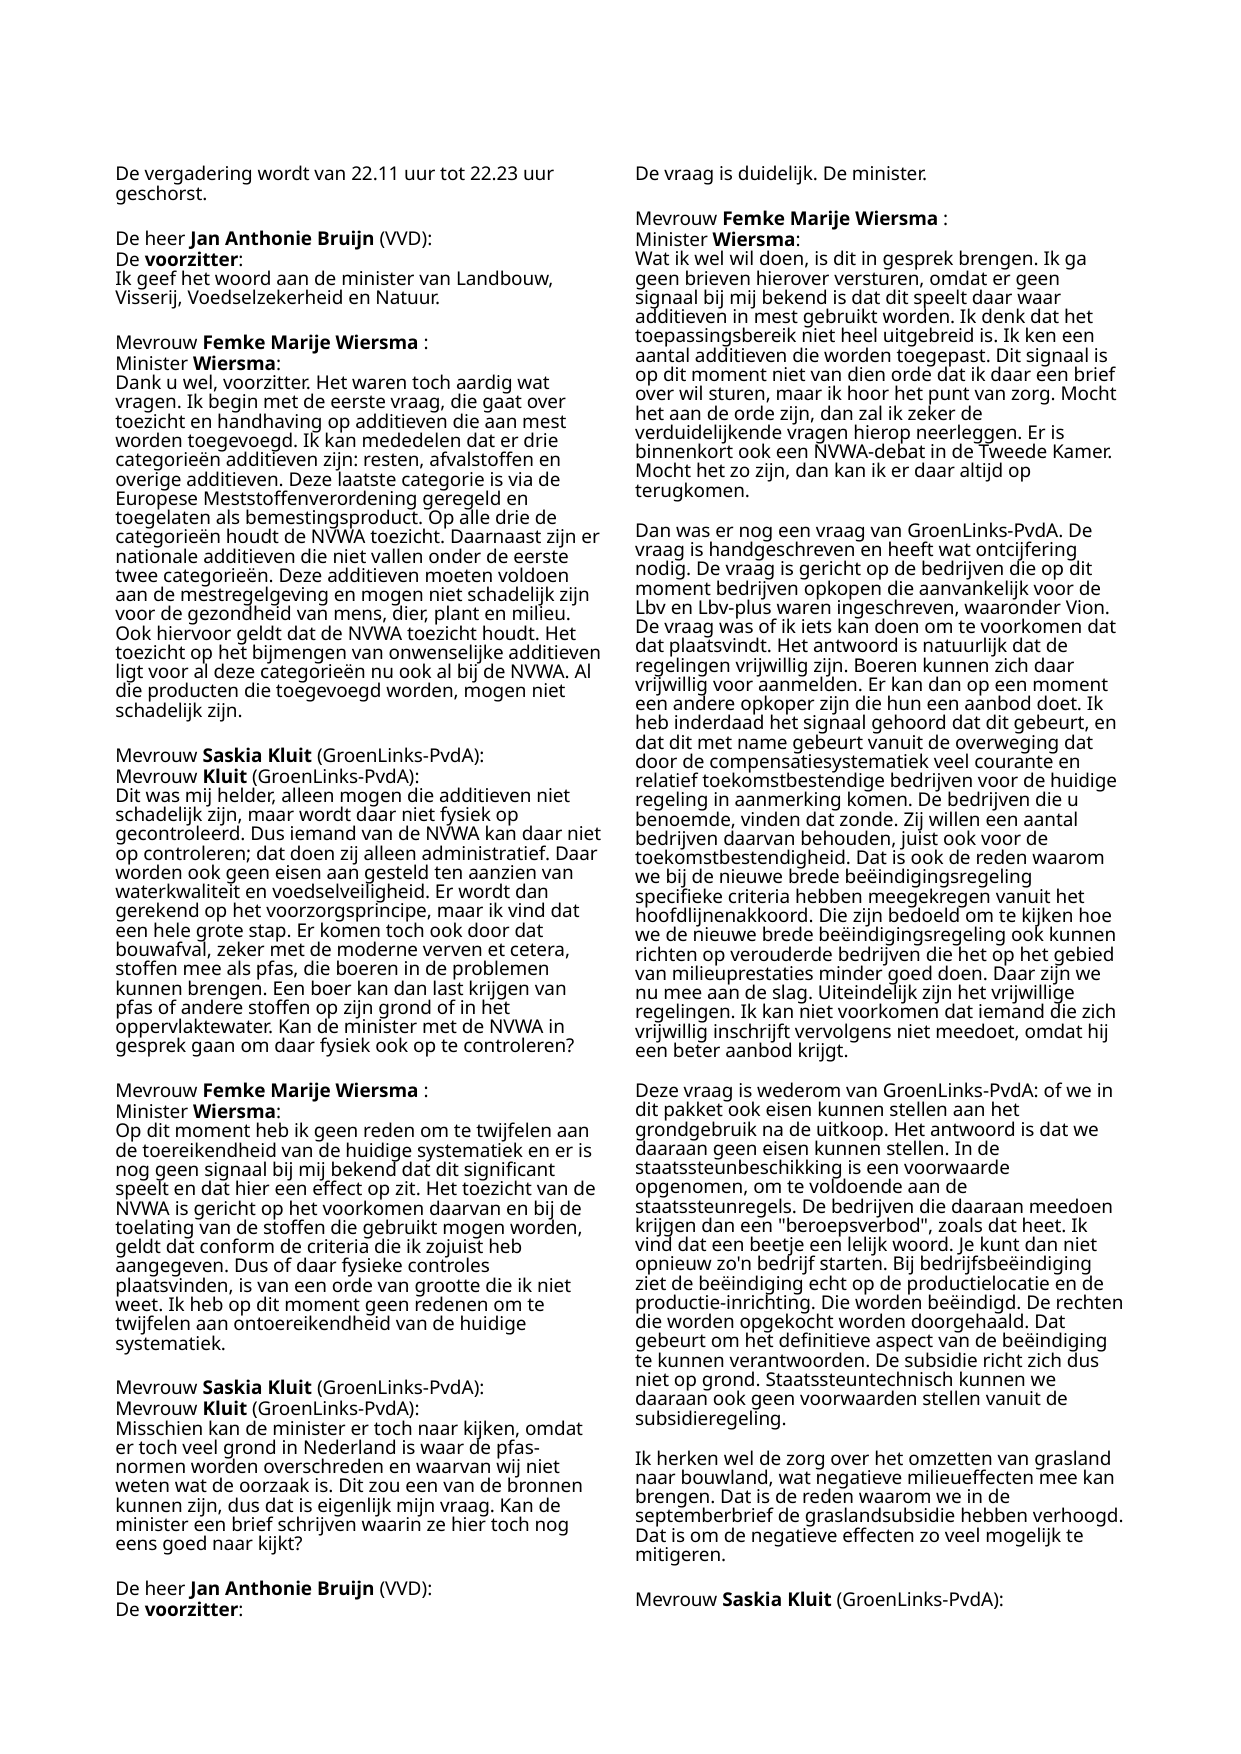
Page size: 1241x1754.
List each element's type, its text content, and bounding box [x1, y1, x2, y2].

text De heer Jan Anthonie Bruijn (VVD): [115, 1575, 605, 1601]
text De vergadering wordt van 22.11 uur tot 22.23 uur geschorst. [115, 165, 605, 204]
text Deze vraag is wederom van GroenLinks-PvdA: of we in dit pakket ook eisen kunnen stellen aan het grondgebruik na de uitkoop. Het antwoord is dat we daaraan geen eisen kunnen stellen. In de staatssteunbeschikking is een voorwaarde opgenomen, om te voldoende aan de staatssteunregels. De bedrijven die daaraan meedoen krijgen dan een "beroepsverbod", zoals dat heet. Ik vind dat een beetje een lelijk woord. Je kunt dan niet opnieuw zo'n bedrijf starten. Bij bedrijfsbeëindiging ziet de beëindiging echt op de productielocatie en de productie-inrichting. Die worden beëindigd. De rechten die worden opgekocht worden doorgehaald. Dat gebeurt om het definitieve aspect van de beëindiging te kunnen verantwoorden. De subsidie richt zich dus niet op grond. Staatssteuntechnisch kunnen we daaraan ook geen voorwaarden stellen vanuit de subsidieregeling. [635, 1082, 1125, 1429]
text Ik herken wel de zorg over het omzetten van grasland naar bouwland, wat negatieve milieueffecten mee kan brengen. Dat is de reden waarom we in de septemberbrief de graslandsubsidie hebben verhoogd. Dat is om de negatieve effecten zo veel mogelijk te mitigeren. [635, 1449, 1125, 1565]
text Mevrouw Femke Marije Wiersma : [635, 205, 1125, 231]
text Op dit moment heb ik geen reden om te twijfelen aan de toereikendheid van de huidige systematiek en er is nog geen signaal bij mij bekend dat dit significant speelt en dat hier een effect op zit. Het toezicht van de NVWA is gericht op het voorkomen daarvan en bij de toelating van de stoffen die gebruikt mogen worden, geldt dat conform de criteria die ik zojuist heb aangegeven. Dus of daar fysieke controles plaatsvinden, is van een orde van grootte die ik niet weet. Ik heb op dit moment geen redenen om te twijfelen aan ontoereikendheid van de huidige systematiek. [115, 1122, 605, 1354]
text Dit was mij helder, alleen mogen die additieven niet schadelijk zijn, maar wordt daar niet fysiek op gecontroleerd. Dus iemand van de NVWA kan daar niet op controleren; dat doen zij alleen administratief. Daar worden ook geen eisen aan gesteld ten aanzien van waterkwaliteit en voedselveiligheid. Er wordt dan gerekend op het voorzorgsprincipe, maar ik vind dat een hele grote stap. Er komen toch ook door dat bouwafval, zeker met de moderne verven et cetera, stoffen mee als pfas, die boeren in de problemen kunnen brengen. Een boer kan dan last krijgen van pfas of andere stoffen op zijn grond of in het oppervlaktewater. Kan de minister met de NVWA in gesprek gaan om daar fysiek ook op te controleren? [115, 787, 605, 1057]
text Mevrouw Kluit (GroenLinks-PvdA): [115, 1400, 605, 1419]
text Minister Wiersma: [115, 355, 605, 374]
text Ik geef het woord aan de minister van Landbouw, Visserij, Voedselzekerheid en Natuur. [115, 270, 605, 308]
text De vraag is duidelijk. De minister. [635, 165, 1125, 184]
text De voorzitter: [115, 1601, 605, 1620]
text De voorzitter: [115, 251, 605, 270]
text Mevrouw Saskia Kluit (GroenLinks-PvdA): [635, 1586, 1125, 1612]
text Minister Wiersma: [115, 1103, 605, 1122]
text Mevrouw Femke Marije Wiersma : [115, 329, 605, 355]
text Mevrouw Saskia Kluit (GroenLinks-PvdA): [115, 742, 605, 768]
text Wat ik wel wil doen, is dit in gesprek brengen. Ik ga geen brieven hierover versturen, omdat er geen signaal bij mij bekend is dat dit speelt daar waar additieven in mest gebruikt worden. Ik denk dat het toepassingsbereik niet heel uitgebreid is. Ik ken een aantal additieven die worden toegepast. Dit signaal is op dit moment niet van dien orde dat ik daar een brief over wil sturen, maar ik hoor het punt van zorg. Mocht het aan de orde zijn, dan zal ik zeker de verduidelijkende vragen hierop neerleggen. Er is binnenkort ook een NVWA-debat in de Tweede Kamer. Mocht het zo zijn, dan kan ik er daar altijd op terugkomen. [635, 250, 1125, 501]
text Dan was er nog een vraag van GroenLinks-PvdA. De vraag is handgeschreven en heeft wat ontcijfering nodig. De vraag is gericht op de bedrijven die op dit moment bedrijven opkopen die aanvankelijk voor de Lbv en Lbv-plus waren ingeschreven, waaronder Vion. De vraag was of ik iets kan doen om te voorkomen dat dat plaatsvindt. Het antwoord is natuurlijk dat de regelingen vrijwillig zijn. Boeren kunnen zich daar vrijwillig voor aanmelden. Er kan dan op een moment een andere opkoper zijn die hun een aanbod doet. Ik heb inderdaad het signaal gehoord dat dit gebeurt, en dat dit met name gebeurt vanuit de overweging dat door de compensatiesystematiek veel courante en relatief toekomstbestendige bedrijven voor de huidige regeling in aanmerking komen. De bedrijven die u benoemde, vinden dat zonde. Zij willen een aantal bedrijven daarvan behouden, juist ook voor de toekomstbestendigheid. Dat is ook de reden waarom we bij de nieuwe brede beëindigingsregeling specifieke criteria hebben meegekregen vanuit het hoofdlijnenakkoord. Die zijn bedoeld om te kijken hoe we de nieuwe brede beëindigingsregeling ook kunnen richten op verouderde bedrijven die het op het gebied van milieuprestaties minder goed doen. Daar zijn we nu mee aan de slag. Uiteindelijk zijn het vrijwillige regelingen. Ik kan niet voorkomen dat iemand die zich vrijwillig inschrijft vervolgens niet meedoet, omdat hij een beter aanbod krijgt. [635, 522, 1125, 1061]
text Mevrouw Femke Marije Wiersma : [115, 1077, 605, 1103]
text De heer Jan Anthonie Bruijn (VVD): [115, 225, 605, 251]
text Misschien kan de minister er toch naar kijken, omdat er toch veel grond in Nederland is waar de pfas-normen worden overschreden en waarvan wij niet weten wat de oorzaak is. Dit zou een van de bronnen kunnen zijn, dus dat is eigenlijk mijn vraag. Kan de minister een brief schrijven waarin ze hier toch nog eens goed naar kijkt? [115, 1419, 605, 1554]
text Mevrouw Saskia Kluit (GroenLinks-PvdA): [115, 1374, 605, 1400]
text Dank u wel, voorzitter. Het waren toch aardig wat vragen. Ik begin met de eerste vraag, die gaat over toezicht en handhaving op additieven die aan mest worden toegevoegd. Ik kan mededelen dat er drie categorieën additieven zijn: resten, afvalstoffen en overige additieven. Deze laatste categorie is via de Europese Meststoffenverordening geregeld en toegelaten als bemestingsproduct. Op alle drie de categorieën houdt de NVWA toezicht. Daarnaast zijn er nationale additieven die niet vallen onder de eerste twee categorieën. Deze additieven moeten voldoen aan de mestregelgeving en mogen niet schadelijk zijn voor de gezondheid van mens, dier, plant en milieu. Ook hiervoor geldt dat de NVWA toezicht houdt. Het toezicht op het bijmengen van onwenselijke additieven ligt voor al deze categorieën nu ook al bij de NVWA. Al die producten die toegevoegd worden, mogen niet schadelijk zijn. [115, 374, 605, 721]
text Minister Wiersma: [635, 231, 1125, 250]
text Mevrouw Kluit (GroenLinks-PvdA): [115, 768, 605, 787]
